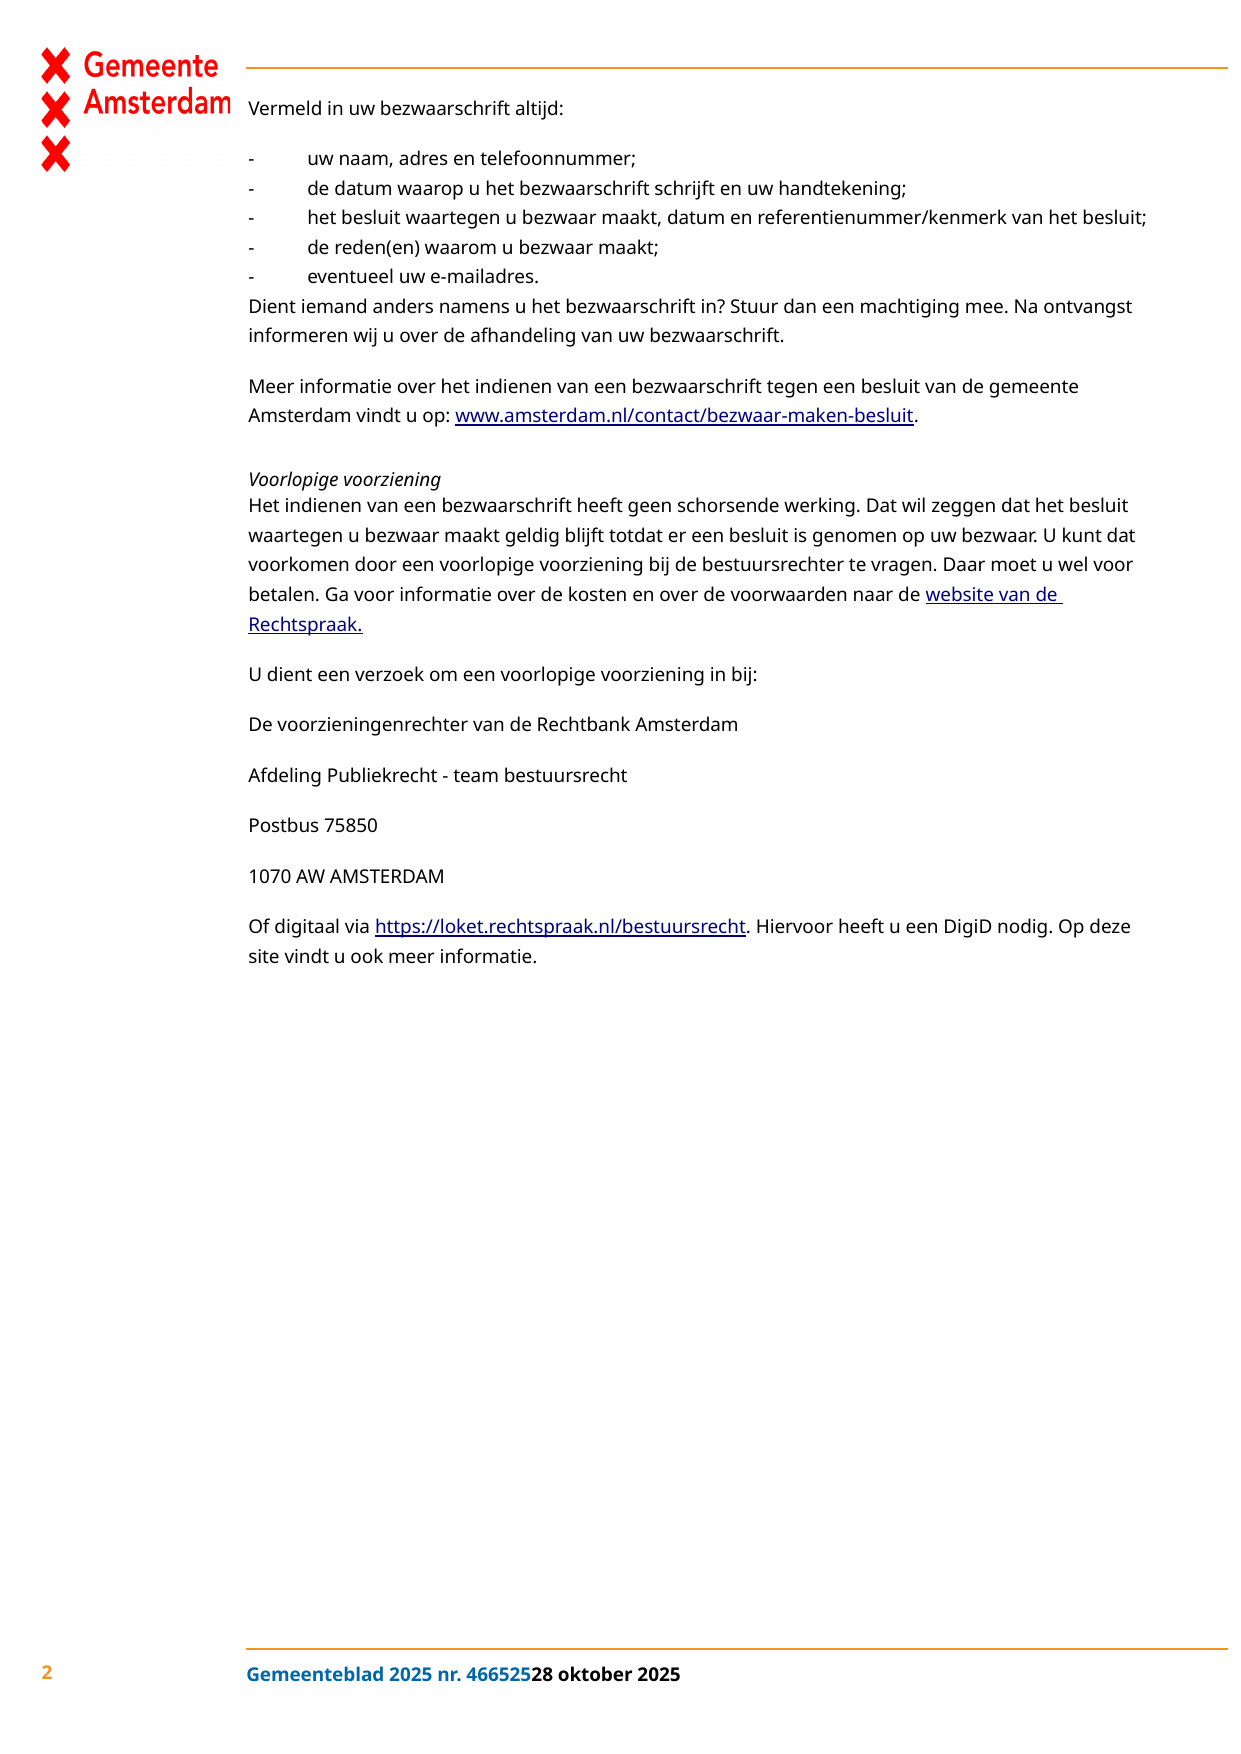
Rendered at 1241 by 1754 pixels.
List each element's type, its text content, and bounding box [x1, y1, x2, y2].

picture [41, 47, 231, 172]
list uw naam, adres en telefoonnummer; [248, 145, 1152, 171]
list de reden(en) waarom u bezwaar maakt; [248, 234, 1152, 260]
list eventueel uw e-mailadres. [248, 263, 1152, 289]
text Meer informatie over het indienen van een bezwaarschrift tegen een besluit van de gemeente Amsterdam vindt u op: www.amsterdam.nl/contact/bezwaar-maken-besluit. [248, 373, 1152, 428]
text Afdeling Publiekrecht - team bestuursrecht [248, 762, 1152, 788]
text U dient een verzoek om een voorlopige voorziening in bij: [248, 661, 1152, 687]
list de datum waarop u het bezwaarschrift schrijft en uw handtekening; [248, 175, 1152, 201]
text Vermeld in uw bezwaarschrift altijd: [248, 95, 1152, 121]
list het besluit waartegen u bezwaar maakt, datum en referentienummer/kenmerk van het besluit; [248, 204, 1152, 230]
text 1070 AW AMSTERDAM [248, 863, 1152, 888]
text De voorzieningenrechter van de Rechtbank Amsterdam [248, 712, 1152, 737]
text Het indienen van een bezwaarschrift heeft geen schorsende werking. Dat wil zeggen dat het besluit waartegen u bezwaar maakt geldig blijft totdat er een besluit is genomen op uw bezwaar. U kunt dat voorkomen door een voorlopige voorziening bij de bestuursrechter te vragen. Daar moet u wel voor betalen. Ga voor informatie over de kosten en over de voorwaarden naar de website van de Rechtspraak. [248, 492, 1152, 636]
text Voorlopige voorziening [248, 467, 1152, 492]
text Dient iemand anders namens u het bezwaarschrift in? Stuur dan een machtiging mee. Na ontvangst informeren wij u over de afhandeling van uw bezwaarschrift. [248, 293, 1152, 348]
text Of digitaal via https://loket.rechtspraak.nl/bestuursrecht. Hiervoor heeft u een DigiD nodig. Op deze site vindt u ook meer informatie. [248, 913, 1152, 968]
text Postbus 75850 [248, 812, 1152, 838]
